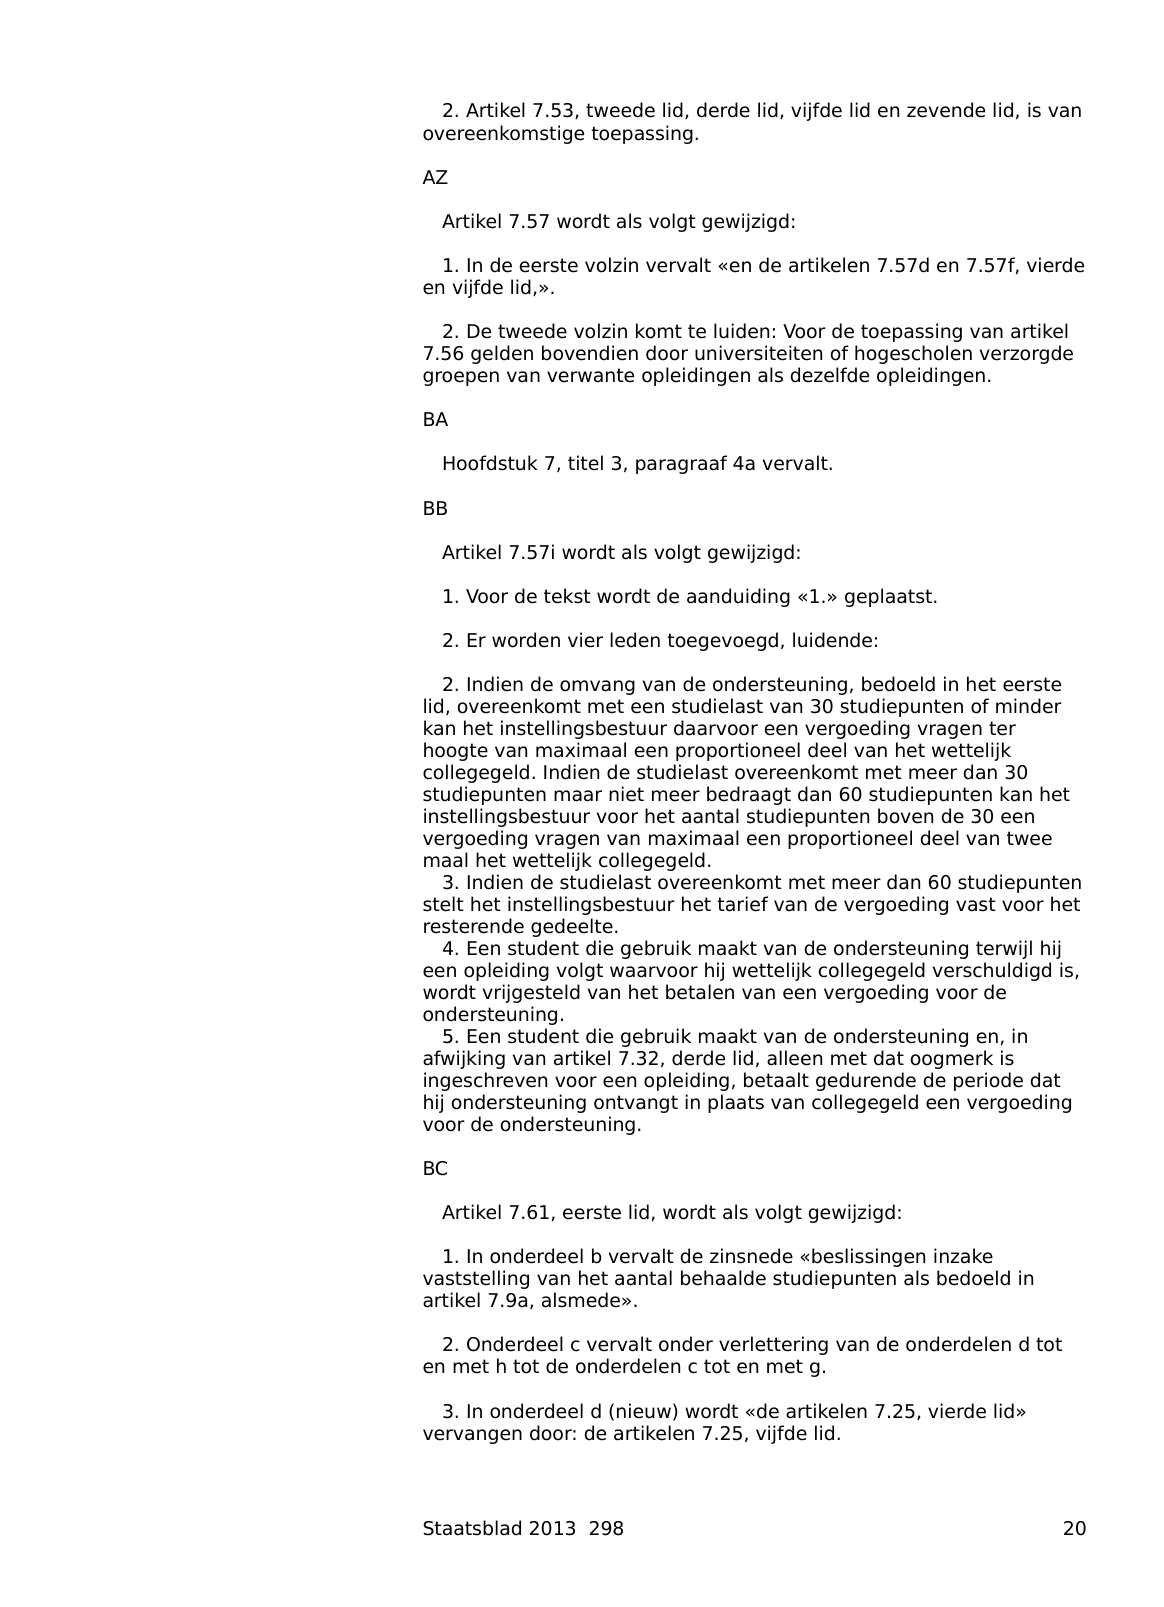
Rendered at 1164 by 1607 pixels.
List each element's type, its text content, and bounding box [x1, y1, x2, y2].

text 4. Een student die gebruik maakt van de ondersteuning terwijl hij een opleiding volgt waarvoor hij wettelijk collegegeld verschuldigd is, wordt vrijgesteld van het betalen van een vergoeding voor de ondersteuning. [422, 938, 1087, 1026]
text BB [422, 497, 1087, 519]
text 3. In onderdeel d (nieuw) wordt «de artikelen 7.25, vierde lid» vervangen door: de artikelen 7.25, vijfde lid. [422, 1401, 1087, 1444]
text BC [422, 1158, 1087, 1180]
text 1. In de eerste volzin vervalt «en de artikelen 7.57d en 7.57f, vierde en vijfde lid,». [422, 255, 1087, 299]
text 2. Indien de omvang van de ondersteuning, bedoeld in het eerste lid, overeenkomt met een studielast van 30 studiepunten of minder kan het instellingsbestuur daarvoor een vergoeding vragen ter hoogte van maximaal een proportioneel deel van het wettelijk collegegeld. Indien de studielast overeenkomt met meer dan 30 studiepunten maar niet meer bedraagt dan 60 studiepunten kan het instellingsbestuur voor het aantal studiepunten boven de 30 een vergoeding vragen van maximaal een proportioneel deel van twee maal het wettelijk collegegeld. [422, 674, 1087, 872]
text AZ [422, 167, 1087, 188]
text 2. De tweede volzin komt te luiden: Voor de toepassing van artikel 7.56 gelden bovendien door universiteiten of hogescholen verzorgde groepen van verwante opleidingen als dezelfde opleidingen. [422, 321, 1087, 387]
text 2. Artikel 7.53, tweede lid, derde lid, vijfde lid en zevende lid, is van overeenkomstige toepassing. [422, 100, 1087, 144]
text 2. Onderdeel c vervalt onder verlettering van de onderdelen d tot en met h tot de onderdelen c tot en met g. [422, 1334, 1087, 1378]
text Artikel 7.61, eerste lid, wordt als volgt gewijzigd: [422, 1202, 1087, 1224]
text Artikel 7.57 wordt als volgt gewijzigd: [422, 211, 1087, 233]
text 3. Indien de studielast overeenkomt met meer dan 60 studiepunten stelt het instellingsbestuur het tarief van de vergoeding vast voor het resterende gedeelte. [422, 872, 1087, 938]
text Artikel 7.57i wordt als volgt gewijzigd: [422, 542, 1087, 564]
text 1. Voor de tekst wordt de aanduiding «1.» geplaatst. [422, 586, 1087, 608]
text BA [422, 409, 1087, 431]
text 2. Er worden vier leden toegevoegd, luidende: [422, 630, 1087, 652]
text 1. In onderdeel b vervalt de zinsnede «beslissingen inzake vaststelling van het aantal behaalde studiepunten als bedoeld in artikel 7.9a, alsmede». [422, 1246, 1087, 1312]
text Hoofdstuk 7, titel 3, paragraaf 4a vervalt. [422, 453, 1087, 475]
text 5. Een student die gebruik maakt van de ondersteuning en, in afwijking van artikel 7.32, derde lid, alleen met dat oogmerk is ingeschreven voor een opleiding, betaalt gedurende de periode dat hij ondersteuning ontvangt in plaats van collegegeld een vergoeding voor de ondersteuning. [422, 1026, 1087, 1136]
